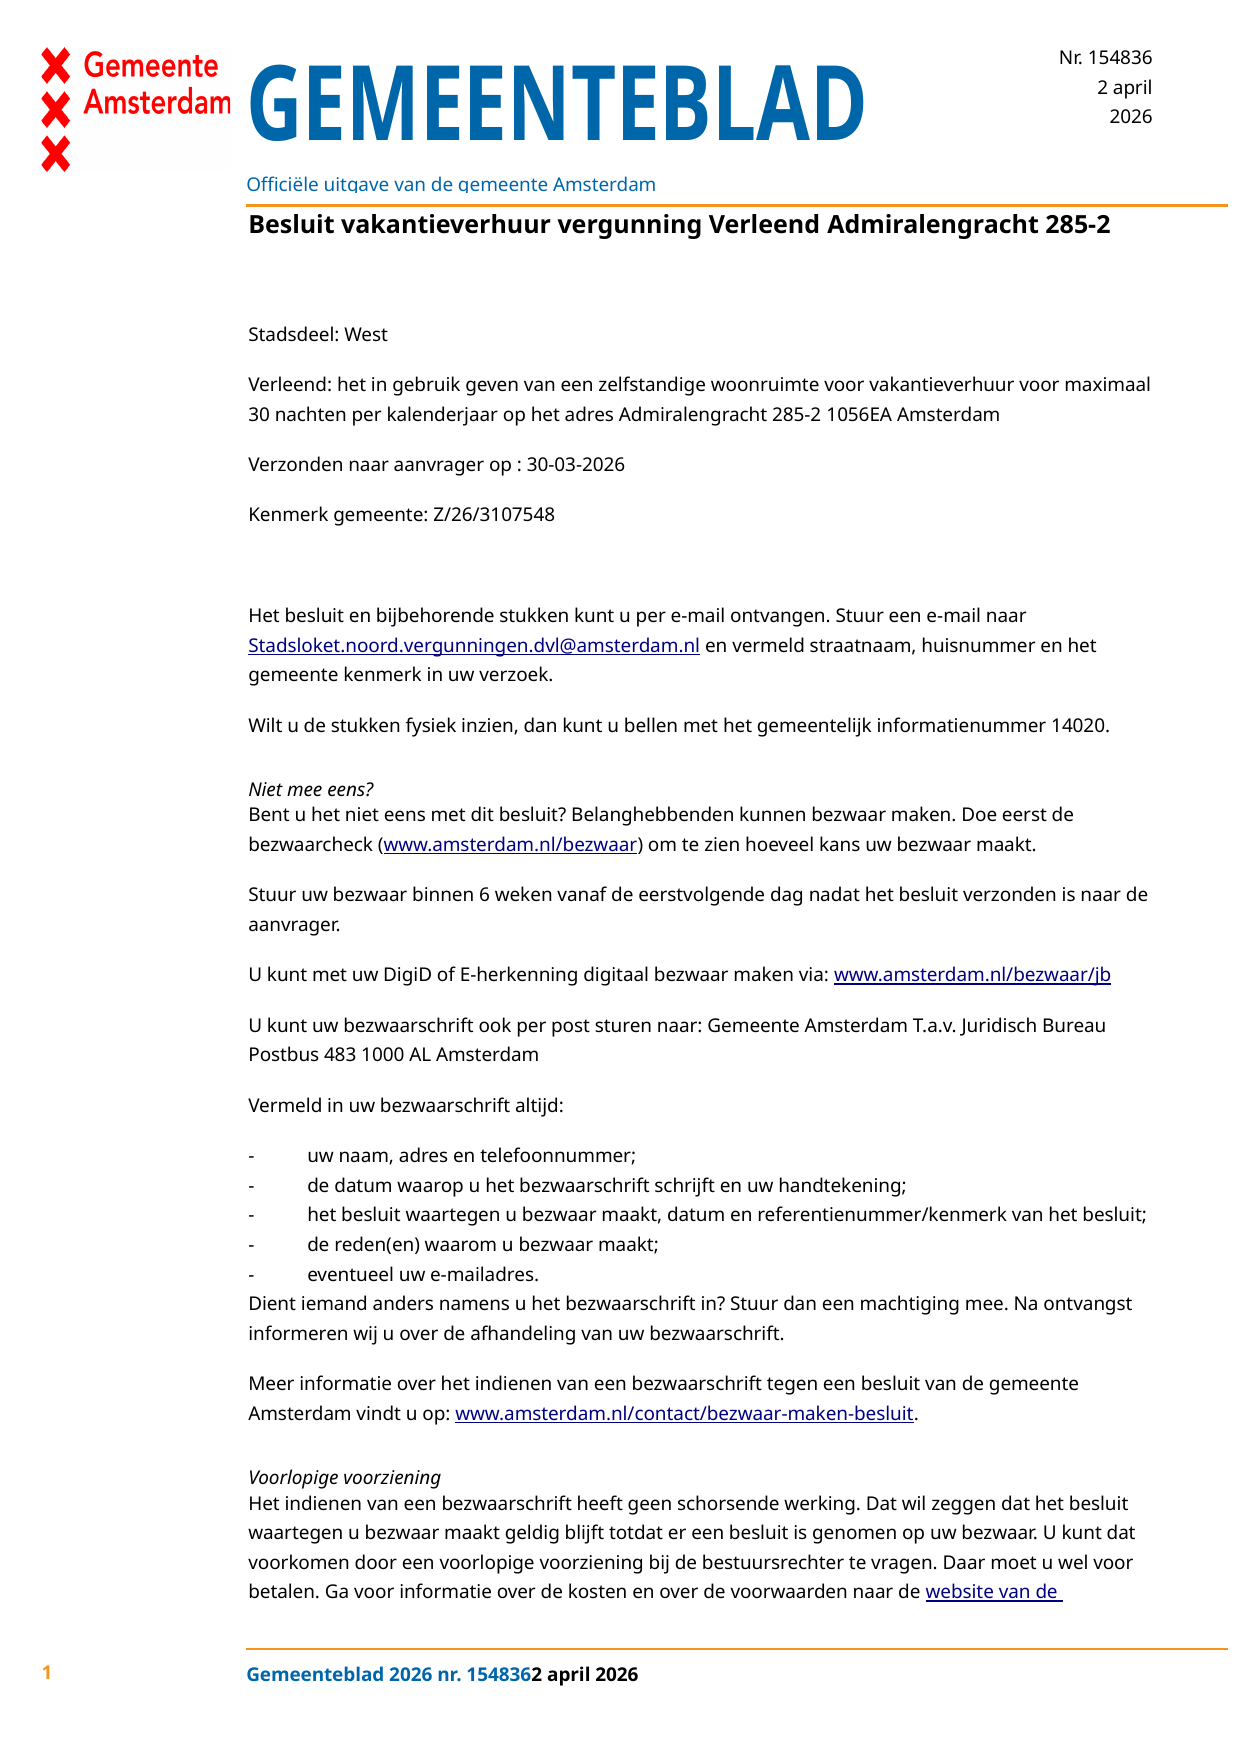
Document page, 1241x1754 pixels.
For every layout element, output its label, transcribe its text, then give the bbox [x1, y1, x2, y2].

text Vermeld in uw bezwaarschrift altijd: [248, 1092, 1152, 1118]
list het besluit waartegen u bezwaar maakt, datum en referentienummer/kenmerk van het besluit; [248, 1202, 1152, 1227]
text Verzonden naar aanvrager op : 30-03-2026 [248, 451, 1152, 477]
text Het besluit en bijbehorende stukken kunt u per e-mail ontvangen. Stuur een e-mail naar Stadsloket.noord.vergunningen.dvl@amsterdam.nl en vermeld straatnaam, huisnummer en het gemeente kenmerk in uw verzoek. [248, 602, 1152, 687]
text Verleend: het in gebruik geven van een zelfstandige woonruimte voor vakantieverhuur voor maximaal 30 nachten per kalenderjaar op het adres Admiralengracht 285-2 1056EA Amsterdam [248, 371, 1152, 426]
picture [41, 47, 231, 172]
text U kunt met uw DigiD of E-herkenning digitaal bezwaar maken via: www.amsterdam.nl/bezwaar/jb [248, 962, 1152, 987]
list de datum waarop u het bezwaarschrift schrijft en uw handtekening; [248, 1172, 1152, 1198]
text Wilt u de stukken fysiek inzien, dan kunt u bellen met het gemeentelijk informatienummer 14020. [248, 712, 1152, 738]
list de reden(en) waarom u bezwaar maakt; [248, 1231, 1152, 1257]
text Kenmerk gemeente: Z/26/3107548 [248, 502, 1152, 527]
text Het indienen van een bezwaarschrift heeft geen schorsende werking. Dat wil zeggen dat het besluit waartegen u bezwaar maakt geldig blijft totdat er een besluit is genomen op uw bezwaar. U kunt dat voorkomen door een voorlopige voorziening bij de bestuursrechter te vragen. Daar moet u wel voor betalen. Ga voor informatie over de kosten en over de voorwaarden naar de website van de [248, 1490, 1152, 1604]
text Bent u het niet eens met dit besluit? Belanghebbenden kunnen bezwaar maken. Doe eerst de bezwaarcheck (www.amsterdam.nl/bezwaar) om te zien hoeveel kans uw bezwaar maakt. [248, 802, 1152, 857]
text U kunt uw bezwaarschrift ook per post sturen naar: Gemeente Amsterdam T.a.v. Juridisch Bureau Postbus 483 1000 AL Amsterdam [248, 1012, 1152, 1067]
text Niet mee eens? [248, 776, 1152, 802]
text Dient iemand anders namens u het bezwaarschrift in? Stuur dan een machtiging mee. Na ontvangst informeren wij u over de afhandeling van uw bezwaarschrift. [248, 1290, 1152, 1346]
list uw naam, adres en telefoonnummer; [248, 1142, 1152, 1168]
text Meer informatie over het indienen van een bezwaarschrift tegen een besluit van de gemeente Amsterdam vindt u op: www.amsterdam.nl/contact/bezwaar-maken-besluit. [248, 1370, 1152, 1426]
text Besluit vakantieverhuur vergunning Verleend Admiralengracht 285-2 [248, 207, 1152, 241]
text Stuur uw bezwaar binnen 6 weken vanaf de eerstvolgende dag nadat het besluit verzonden is naar de aanvrager. [248, 882, 1152, 937]
list eventueel uw e-mailadres. [248, 1261, 1152, 1287]
text Stadsdeel: West [248, 321, 1152, 346]
text Voorlopige voorziening [248, 1464, 1152, 1490]
